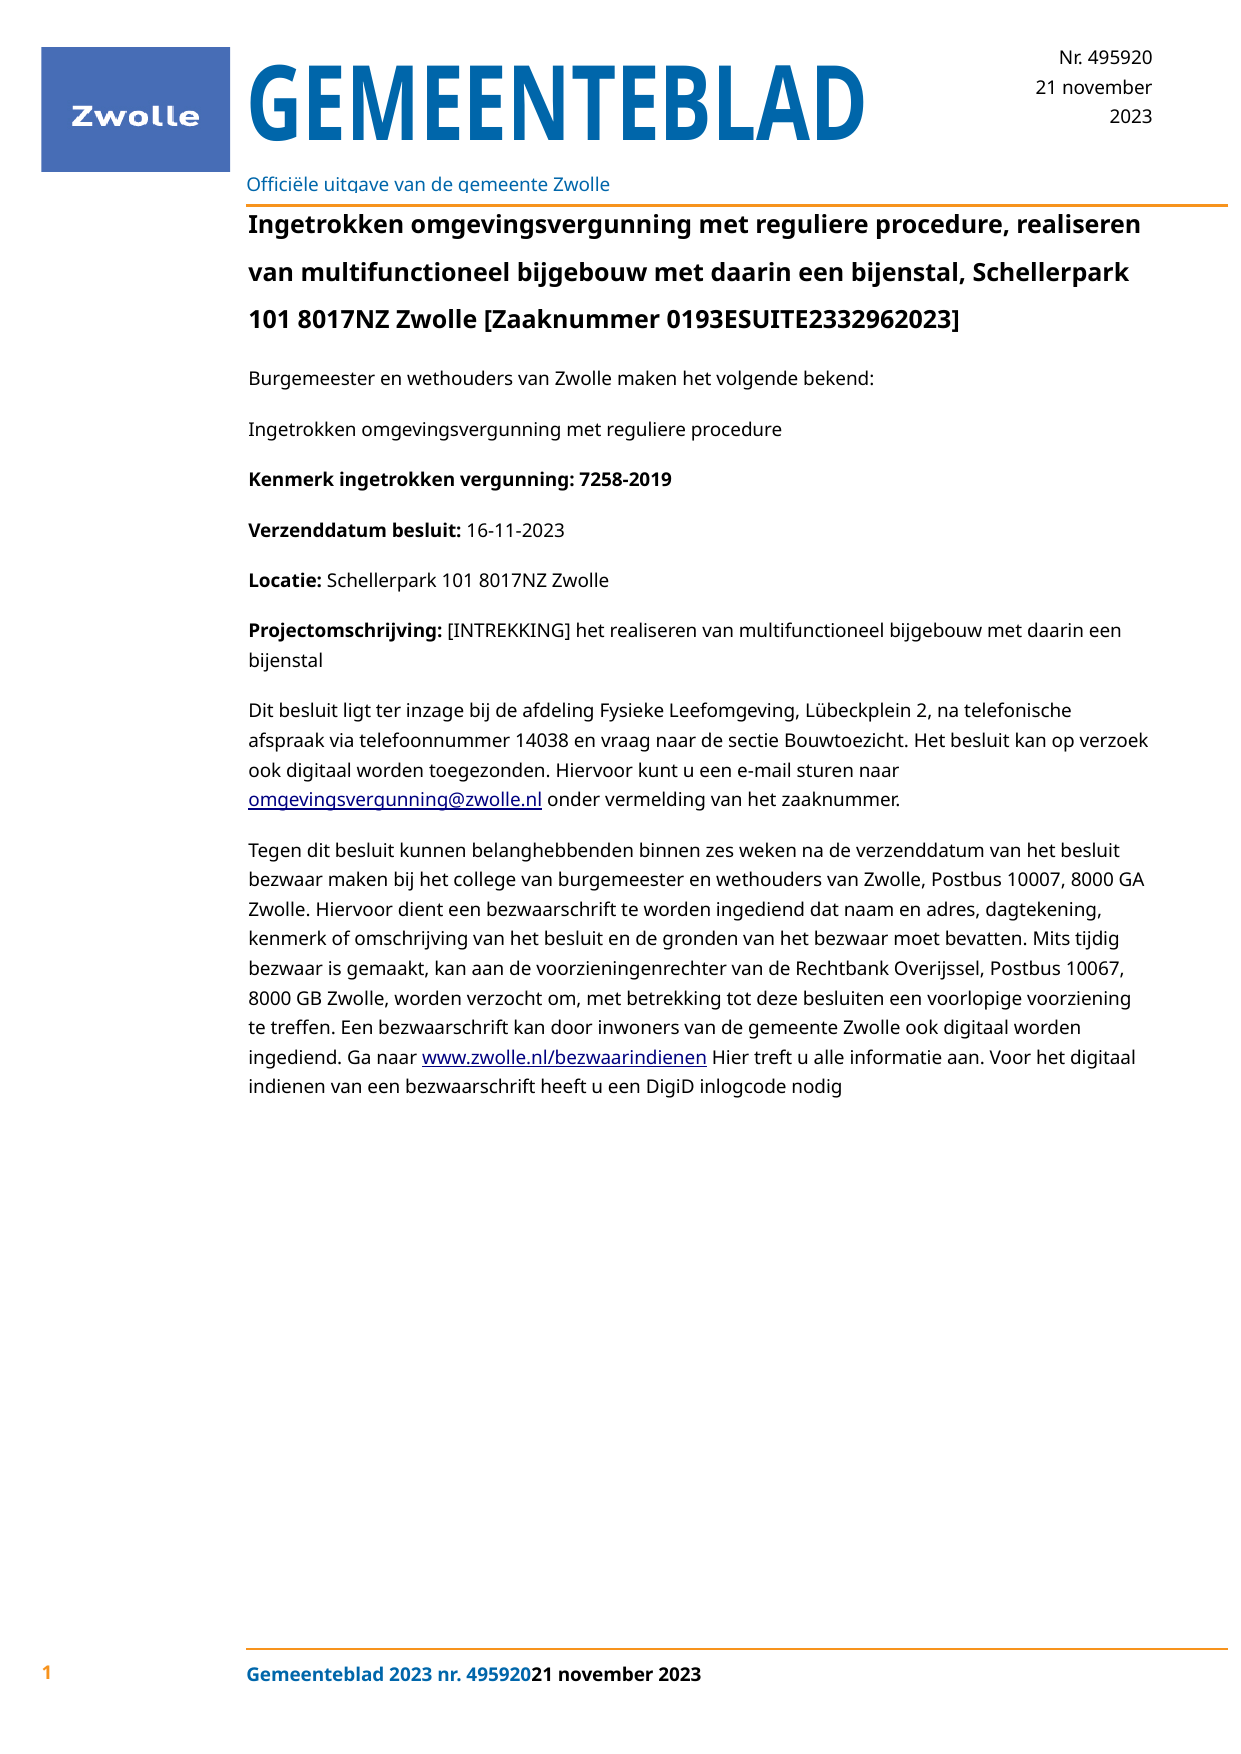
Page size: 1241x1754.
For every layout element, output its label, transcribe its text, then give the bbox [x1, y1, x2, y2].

picture [41, 47, 231, 172]
text Ingetrokken omgevingsvergunning met reguliere procedure [248, 416, 1152, 442]
text Dit besluit ligt ter inzage bij de afdeling Fysieke Leefomgeving, Lübeckplein 2, na telefonische afspraak via telefoonnummer 14038 en vraag naar de sectie Bouwtoezicht. Het besluit kan op verzoek ook digitaal worden toegezonden. Hiervoor kunt u een e-mail sturen naar omgevingsvergunning@zwolle.nl onder vermelding van het zaaknummer. [248, 698, 1152, 812]
text Verzenddatum besluit: 16-11-2023 [248, 517, 1152, 542]
text Kenmerk ingetrokken vergunning: 7258-2019 [248, 466, 1152, 492]
text Tegen dit besluit kunnen belanghebbenden binnen zes weken na de verzenddatum van het besluit bezwaar maken bij het college van burgemeester en wethouders van Zwolle, Postbus 10007, 8000 GA Zwolle. Hiervoor dient een bezwaarschrift te worden ingediend dat naam en adres, dagtekening, kenmerk of omschrijving van het besluit en de gronden van het bezwaar moet bevatten. Mits tijdig bezwaar is gemaakt, kan aan de voorzieningenrechter van de Rechtbank Overijssel, Postbus 10067, 8000 GB Zwolle, worden verzocht om, met betrekking tot deze besluiten een voorlopige voorziening te treffen. Een bezwaarschrift kan door inwoners van de gemeente Zwolle ook digitaal worden ingediend. Ga naar www.zwolle.nl/bezwaarindienen Hier treft u alle informatie aan. Voor het digitaal indienen van een bezwaarschrift heeft u een DigiD inlogcode nodig [248, 837, 1152, 1099]
text Locatie: Schellerpark 101 8017NZ Zwolle [248, 567, 1152, 593]
text Ingetrokken omgevingsvergunning met reguliere procedure, realiseren van multifunctioneel bijgebouw met daarin een bijenstal, Schellerpark 101 8017NZ Zwolle [Zaaknummer 0193ESUITE2332962023] [248, 207, 1152, 336]
text Projectomschrijving: [INTREKKING] het realiseren van multifunctioneel bijgebouw met daarin een bijenstal [248, 618, 1152, 673]
text Burgemeester en wethouders van Zwolle maken het volgende bekend: [248, 366, 1152, 391]
